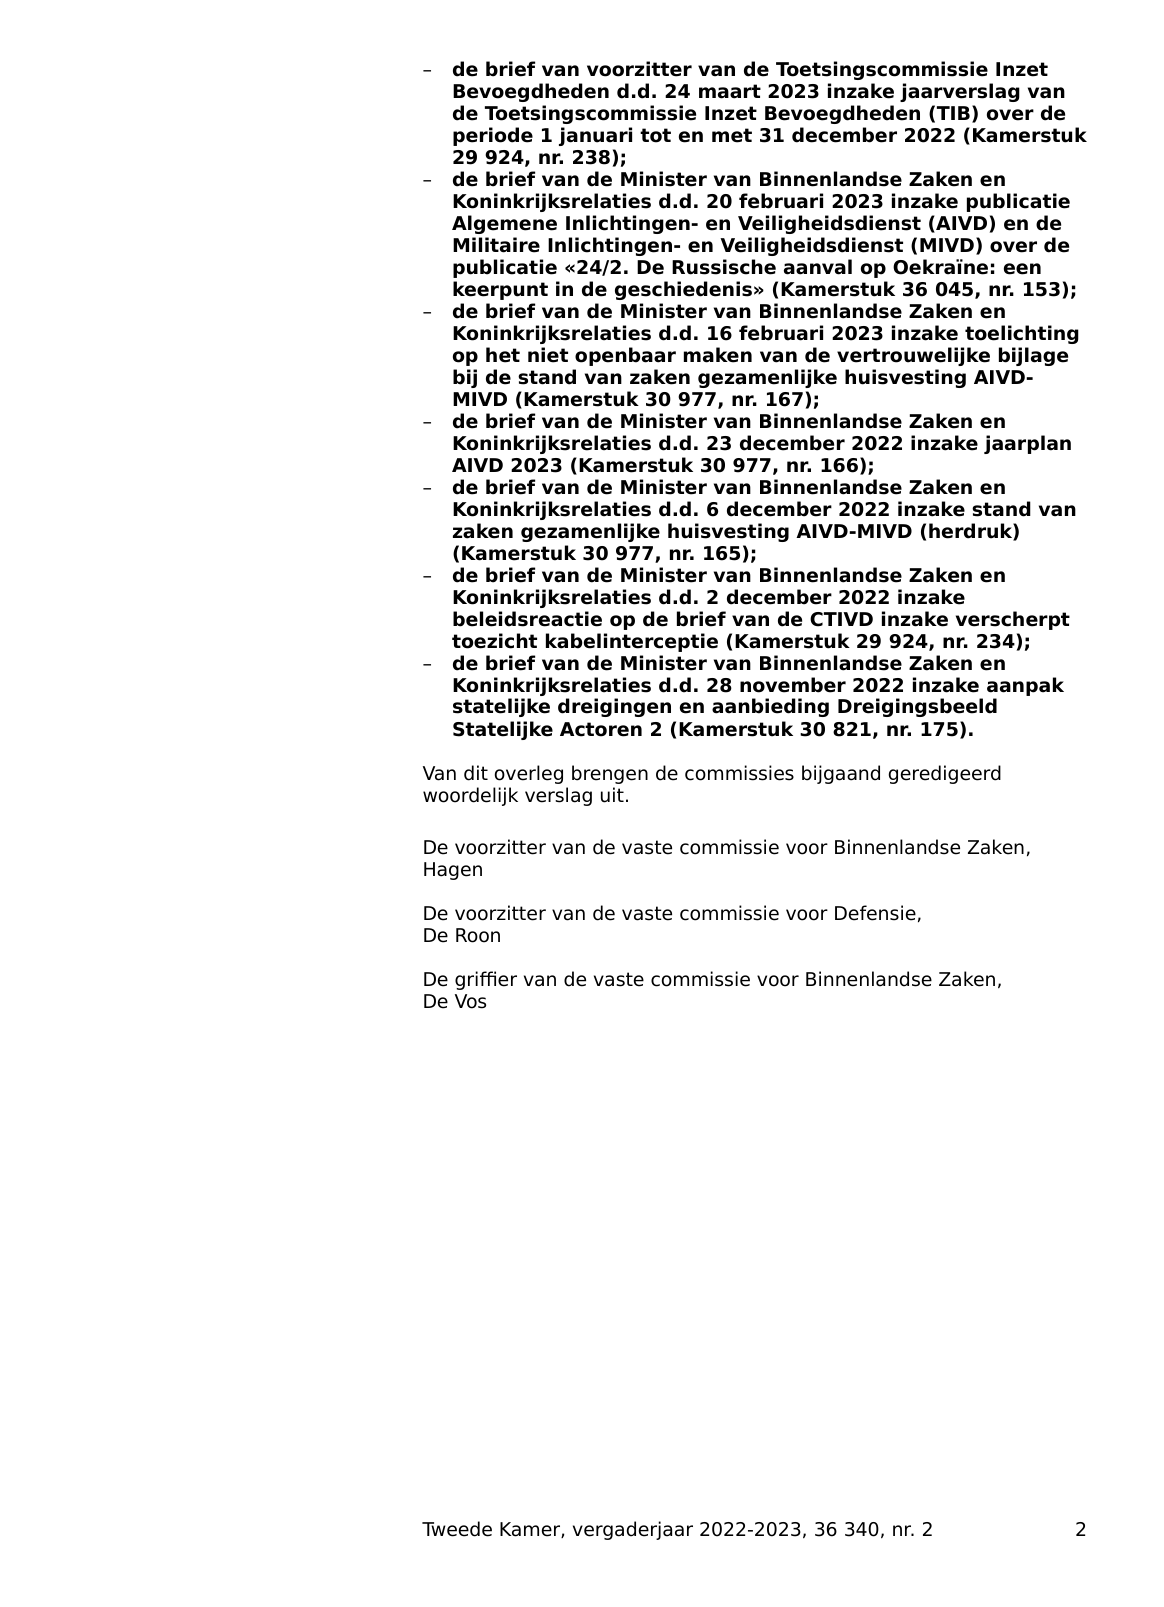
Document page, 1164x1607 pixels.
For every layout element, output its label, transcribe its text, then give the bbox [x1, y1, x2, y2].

text Van dit overleg brengen de commissies bijgaand geredigeerd woordelijk verslag uit. [422, 763, 1087, 807]
text – de brief van de Minister van Binnenlandse Zaken en Koninkrijksrelaties d.d. 23 december 2022 inzake jaarplan AIVD 2023 (Kamerstuk 30 977, nr. 166); [422, 411, 1087, 477]
text – de brief van voorzitter van de Toetsingscommissie Inzet Bevoegdheden d.d. 24 maart 2023 inzake jaarverslag van de Toetsingscommissie Inzet Bevoegdheden (TIB) over de periode 1 januari tot en met 31 december 2022 (Kamerstuk 29 924, nr. 238); [422, 59, 1087, 169]
text De griffier van de vaste commissie voor Binnenlandse Zaken, De Vos [422, 969, 1087, 1013]
text De voorzitter van de vaste commissie voor Binnenlandse Zaken, Hagen [422, 837, 1087, 881]
text – de brief van de Minister van Binnenlandse Zaken en Koninkrijksrelaties d.d. 20 februari 2023 inzake publicatie Algemene Inlichtingen- en Veiligheidsdienst (AIVD) en de Militaire Inlichtingen- en Veiligheidsdienst (MIVD) over de publicatie «24/2. De Russische aanval op Oekraïne: een keerpunt in de geschiedenis» (Kamerstuk 36 045, nr. 153); [422, 169, 1087, 301]
text – de brief van de Minister van Binnenlandse Zaken en Koninkrijksrelaties d.d. 16 februari 2023 inzake toelichting op het niet openbaar maken van de vertrouwelijke bijlage bij de stand van zaken gezamenlijke huisvesting AIVD-MIVD (Kamerstuk 30 977, nr. 167); [422, 301, 1087, 411]
text – de brief van de Minister van Binnenlandse Zaken en Koninkrijksrelaties d.d. 2 december 2022 inzake beleidsreactie op de brief van de CTIVD inzake verscherpt toezicht kabelinterceptie (Kamerstuk 29 924, nr. 234); [422, 564, 1087, 652]
text – de brief van de Minister van Binnenlandse Zaken en Koninkrijksrelaties d.d. 28 november 2022 inzake aanpak statelijke dreigingen en aanbieding Dreigingsbeeld Statelijke Actoren 2 (Kamerstuk 30 821, nr. 175). [422, 652, 1087, 740]
text De voorzitter van de vaste commissie voor Defensie, De Roon [422, 903, 1087, 947]
text – de brief van de Minister van Binnenlandse Zaken en Koninkrijksrelaties d.d. 6 december 2022 inzake stand van zaken gezamenlijke huisvesting AIVD-MIVD (herdruk) (Kamerstuk 30 977, nr. 165); [422, 477, 1087, 564]
